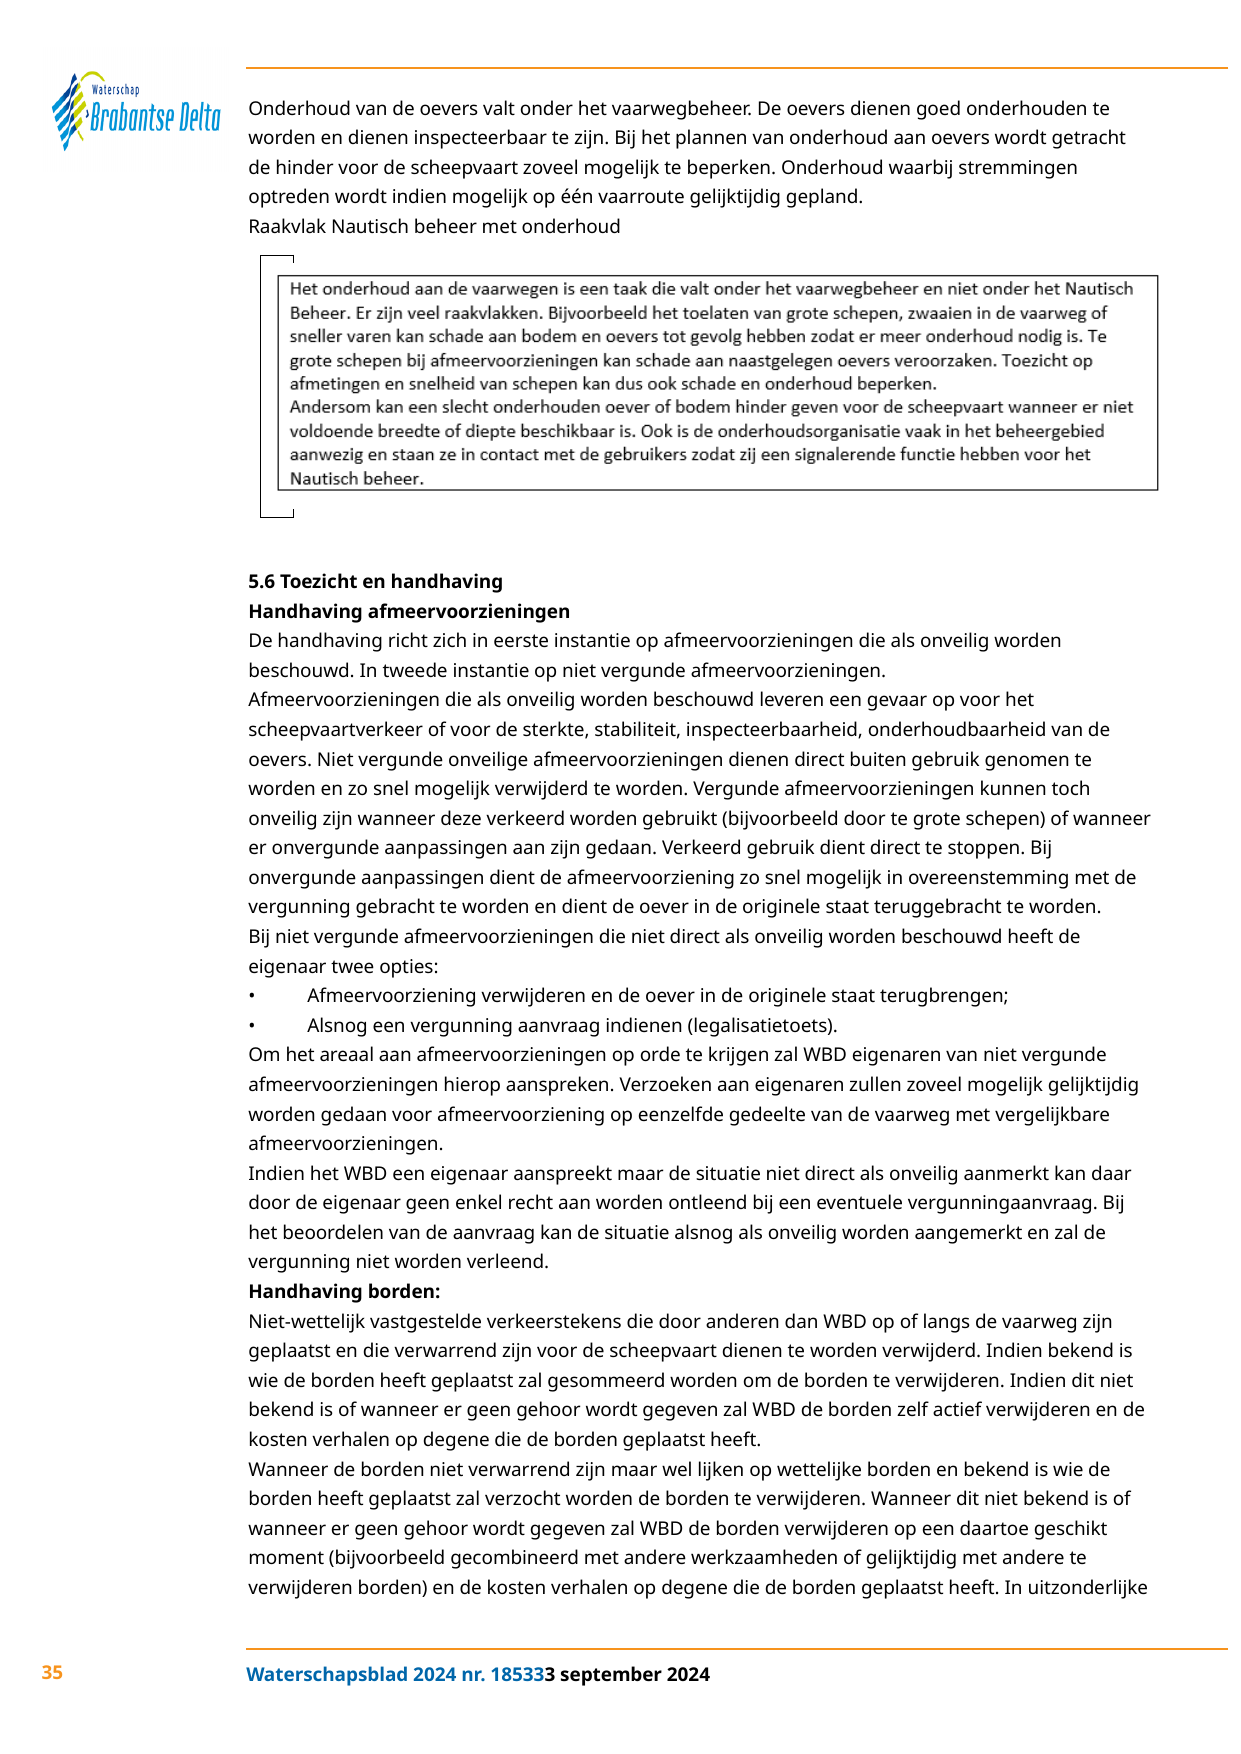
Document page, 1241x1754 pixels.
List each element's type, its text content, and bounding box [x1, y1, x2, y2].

text Wanneer de borden niet verwarrend zijn maar wel lijken op wettelijke borden en bekend is wie de borden heeft geplaatst zal verzocht worden de borden te verwijderen. Wanneer dit niet bekend is of wanneer er geen gehoor wordt gegeven zal WBD de borden verwijderen op een daartoe geschikt moment (bijvoorbeeld gecombineerd met andere werkzaamheden of gelijktijdig met andere te verwijderen borden) en de kosten verhalen op degene die de borden geplaatst heeft. In uitzonderlijke [248, 1456, 1152, 1600]
picture [41, 47, 231, 172]
text Afmeervoorzieningen die als onveilig worden beschouwd leveren een gevaar op voor het scheepvaartverkeer of voor de sterkte, stabiliteit, inspecteerbaarheid, onderhoudbaarheid van de oevers. Niet vergunde onveilige afmeervoorzieningen dienen direct buiten gebruik genomen te worden en zo snel mogelijk verwijderd te worden. Vergunde afmeervoorzieningen kunnen toch onveilig zijn wanneer deze verkeerd worden gebruikt (bijvoorbeeld door te grote schepen) of wanneer er onvergunde aanpassingen aan zijn gedaan. Verkeerd gebruik dient direct te stoppen. Bij onvergunde aanpassingen dient de afmeervoorziening zo snel mogelijk in overeenstemming met de vergunning gebracht te worden en dient de oever in de originele staat teruggebracht te worden. [248, 687, 1152, 919]
text De handhaving richt zich in eerste instantie op afmeervoorzieningen die als onveilig worden beschouwd. In tweede instantie op niet vergunde afmeervoorzieningen. [248, 627, 1152, 683]
text Handhaving afmeervoorzieningen [248, 598, 1152, 624]
text Bij niet vergunde afmeervoorzieningen die niet direct als onveilig worden beschouwd heeft de eigenaar twee opties: [248, 923, 1152, 979]
text Raakvlak Nautisch beheer met onderhoud [248, 213, 1152, 239]
text Handhaving borden: [248, 1278, 1152, 1304]
list Alsnog een vergunning aanvraag indienen (legalisatietoets). [248, 1012, 1152, 1038]
list Afmeervoorziening verwijderen en de oever in de originele staat terugbrengen; [248, 982, 1152, 1008]
text 5.6 Toezicht en handhaving [248, 568, 1152, 594]
text Om het areaal aan afmeervoorzieningen op orde te krijgen zal WBD eigenaren van niet vergunde afmeervoorzieningen hierop aanspreken. Verzoeken aan eigenaren zullen zoveel mogelijk gelijktijdig worden gedaan voor afmeervoorziening op eenzelfde gedeelte van de vaarweg met vergelijkbare afmeervoorzieningen. [248, 1042, 1152, 1156]
text Indien het WBD een eigenaar aanspreekt maar de situatie niet direct als onveilig aanmerkt kan daar door de eigenaar geen enkel recht aan worden ontleend bij een eventuele vergunningaanvraag. Bij het beoordelen van de aanvraag kan de situatie alsnog als onveilig worden aangemerkt en zal de vergunning niet worden verleend. [248, 1160, 1152, 1274]
text Onderhoud van de oevers valt onder het vaarwegbeheer. De oevers dienen goed onderhouden te worden en dienen inspecteerbaar te zijn. Bij het plannen van onderhoud aan oevers wordt getracht de hinder voor de scheepvaart zoveel mogelijk te beperken. Onderhoud waarbij stremmingen optreden wordt indien mogelijk op één vaarroute gelijktijdig gepland. [248, 95, 1152, 209]
picture [268, 263, 1173, 509]
text Niet-wettelijk vastgestelde verkeerstekens die door anderen dan WBD op of langs de vaarweg zijn geplaatst en die verwarrend zijn voor de scheepvaart dienen te worden verwijderd. Indien bekend is wie de borden heeft geplaatst zal gesommeerd worden om de borden te verwijderen. Indien dit niet bekend is of wanneer er geen gehoor wordt gegeven zal WBD de borden zelf actief verwijderen en de kosten verhalen op degene die de borden geplaatst heeft. [248, 1308, 1152, 1452]
